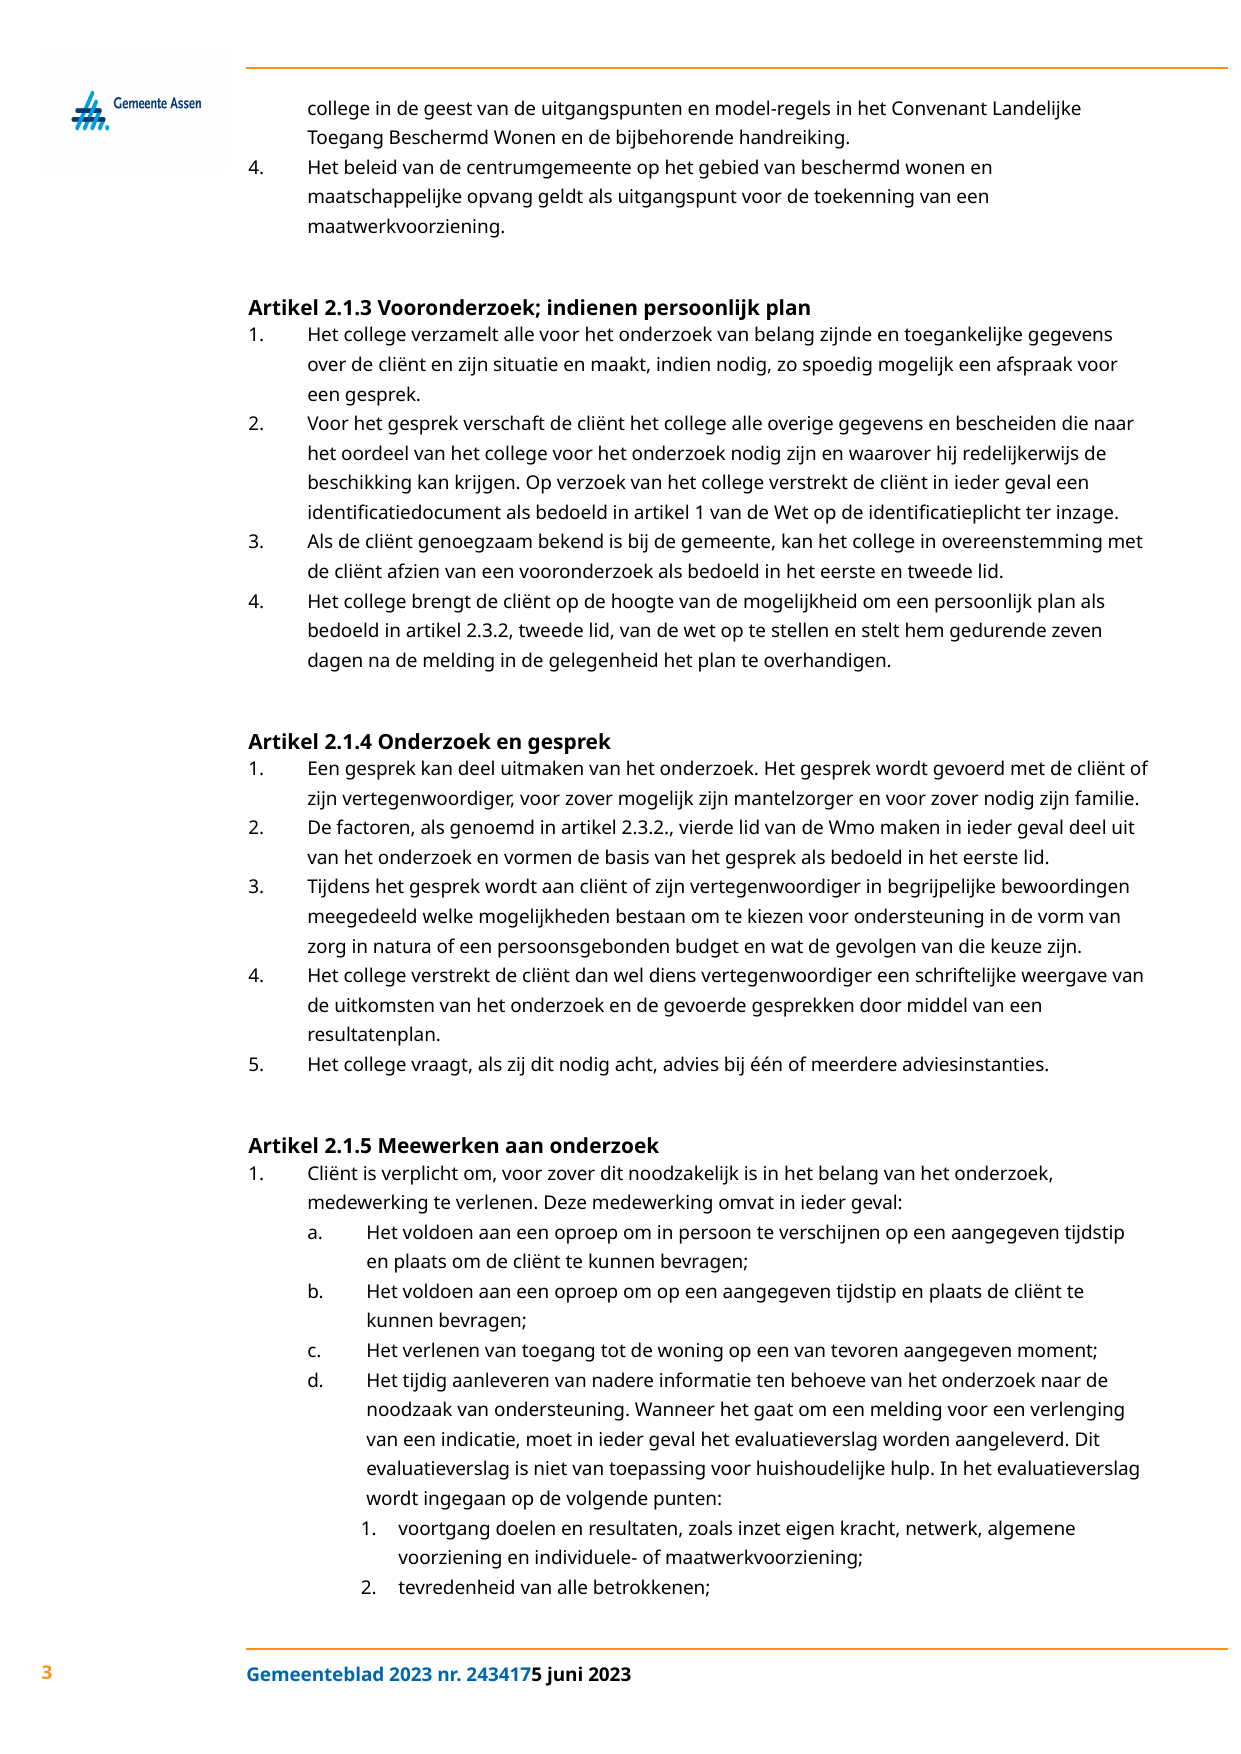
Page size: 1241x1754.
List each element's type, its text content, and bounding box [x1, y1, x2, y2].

list Het voldoen aan een oproep om op een aangegeven tijdstip en plaats de cliënt te kunnen bevragen; [307, 1278, 1152, 1333]
text Artikel 2.1.3 Vooronderzoek; indienen persoonlijk plan [248, 293, 1152, 322]
list tevredenheid van alle betrokkenen; [361, 1574, 1152, 1599]
list Het verlenen van toegang tot de woning op een van tevoren aangegeven moment; [307, 1337, 1152, 1363]
list De factoren, als genoemd in artikel 2.3.2., vierde lid van de Wmo maken in ieder geval deel uit van het onderzoek en vormen de basis van het gesprek als bedoeld in het eerste lid. [248, 814, 1152, 870]
list Het tijdig aanleveren van nadere informatie ten behoeve van het onderzoek naar de noodzaak van ondersteuning. Wanneer het gaat om een melding voor een verlenging van een indicatie, moet in ieder geval het evaluatieverslag worden aangeleverd. Dit evaluatieverslag is niet van toepassing voor huishoudelijke hulp. In het evaluatieverslag wordt ingegaan op de volgende punten: [307, 1367, 1152, 1511]
text Artikel 2.1.5 Meewerken aan onderzoek [248, 1131, 1152, 1160]
list Cliënt is verplicht om, voor zover dit noodzakelijk is in het belang van het onderzoek, medewerking te verlenen. Deze medewerking omvat in ieder geval: [248, 1160, 1152, 1215]
list Een gesprek kan deel uitmaken van het onderzoek. Het gesprek wordt gevoerd met de cliënt of zijn vertegenwoordiger, voor zover mogelijk zijn mantelzorger en voor zover nodig zijn familie. [248, 755, 1152, 811]
picture [41, 47, 231, 172]
text Artikel 2.1.4 Onderzoek en gesprek [248, 727, 1152, 755]
list Het college verzamelt alle voor het onderzoek van belang zijnde en toegankelijke gegevens over de cliënt en zijn situatie en maakt, indien nodig, zo spoedig mogelijk een afspraak voor een gesprek. [248, 322, 1152, 406]
list Het college brengt de cliënt op de hoogte van de mogelijkheid om een persoonlijk plan als bedoeld in artikel 2.3.2, tweede lid, van de wet op te stellen en stelt hem gedurende zeven dagen na de melding in de gelegenheid het plan te overhandigen. [248, 588, 1152, 673]
list Het college vraagt, als zij dit nodig acht, advies bij één of meerdere adviesinstanties. [248, 1051, 1152, 1077]
list voortgang doelen en resultaten, zoals inzet eigen kracht, netwerk, algemene voorziening en individuele- of maatwerkvoorziening; [361, 1515, 1152, 1570]
list Als de cliënt genoegzaam bekend is bij de gemeente, kan het college in overeenstemming met de cliënt afzien van een vooronderzoek als bedoeld in het eerste en tweede lid. [248, 529, 1152, 584]
list Het college verstrekt de cliënt dan wel diens vertegenwoordiger een schriftelijke weergave van de uitkomsten van het onderzoek en de gevoerde gesprekken door middel van een resultatenplan. [248, 962, 1152, 1047]
list college in de geest van de uitgangspunten en model-regels in het Convenant Landelijke Toegang Beschermd Wonen en de bijbehorende handreiking. [248, 95, 1152, 150]
list Het beleid van de centrumgemeente op het gebied van beschermd wonen en maatschappelijke opvang geldt als uitgangspunt voor de toekenning van een maatwerkvoorziening. [248, 154, 1152, 239]
list Het voldoen aan een oproep om in persoon te verschijnen op een aangegeven tijdstip en plaats om de cliënt te kunnen bevragen; [307, 1219, 1152, 1274]
list Voor het gesprek verschaft de cliënt het college alle overige gegevens en bescheiden die naar het oordeel van het college voor het onderzoek nodig zijn en waarover hij redelijkerwijs de beschikking kan krijgen. Op verzoek van het college verstrekt de cliënt in ieder geval een identificatiedocument als bedoeld in artikel 1 van de Wet op de identificatieplicht ter inzage. [248, 410, 1152, 525]
list Tijdens het gesprek wordt aan cliënt of zijn vertegenwoordiger in begrijpelijke bewoordingen meegedeeld welke mogelijkheden bestaan om te kiezen voor ondersteuning in de vorm van zorg in natura of een persoonsgebonden budget en wat de gevolgen van die keuze zijn. [248, 874, 1152, 959]
